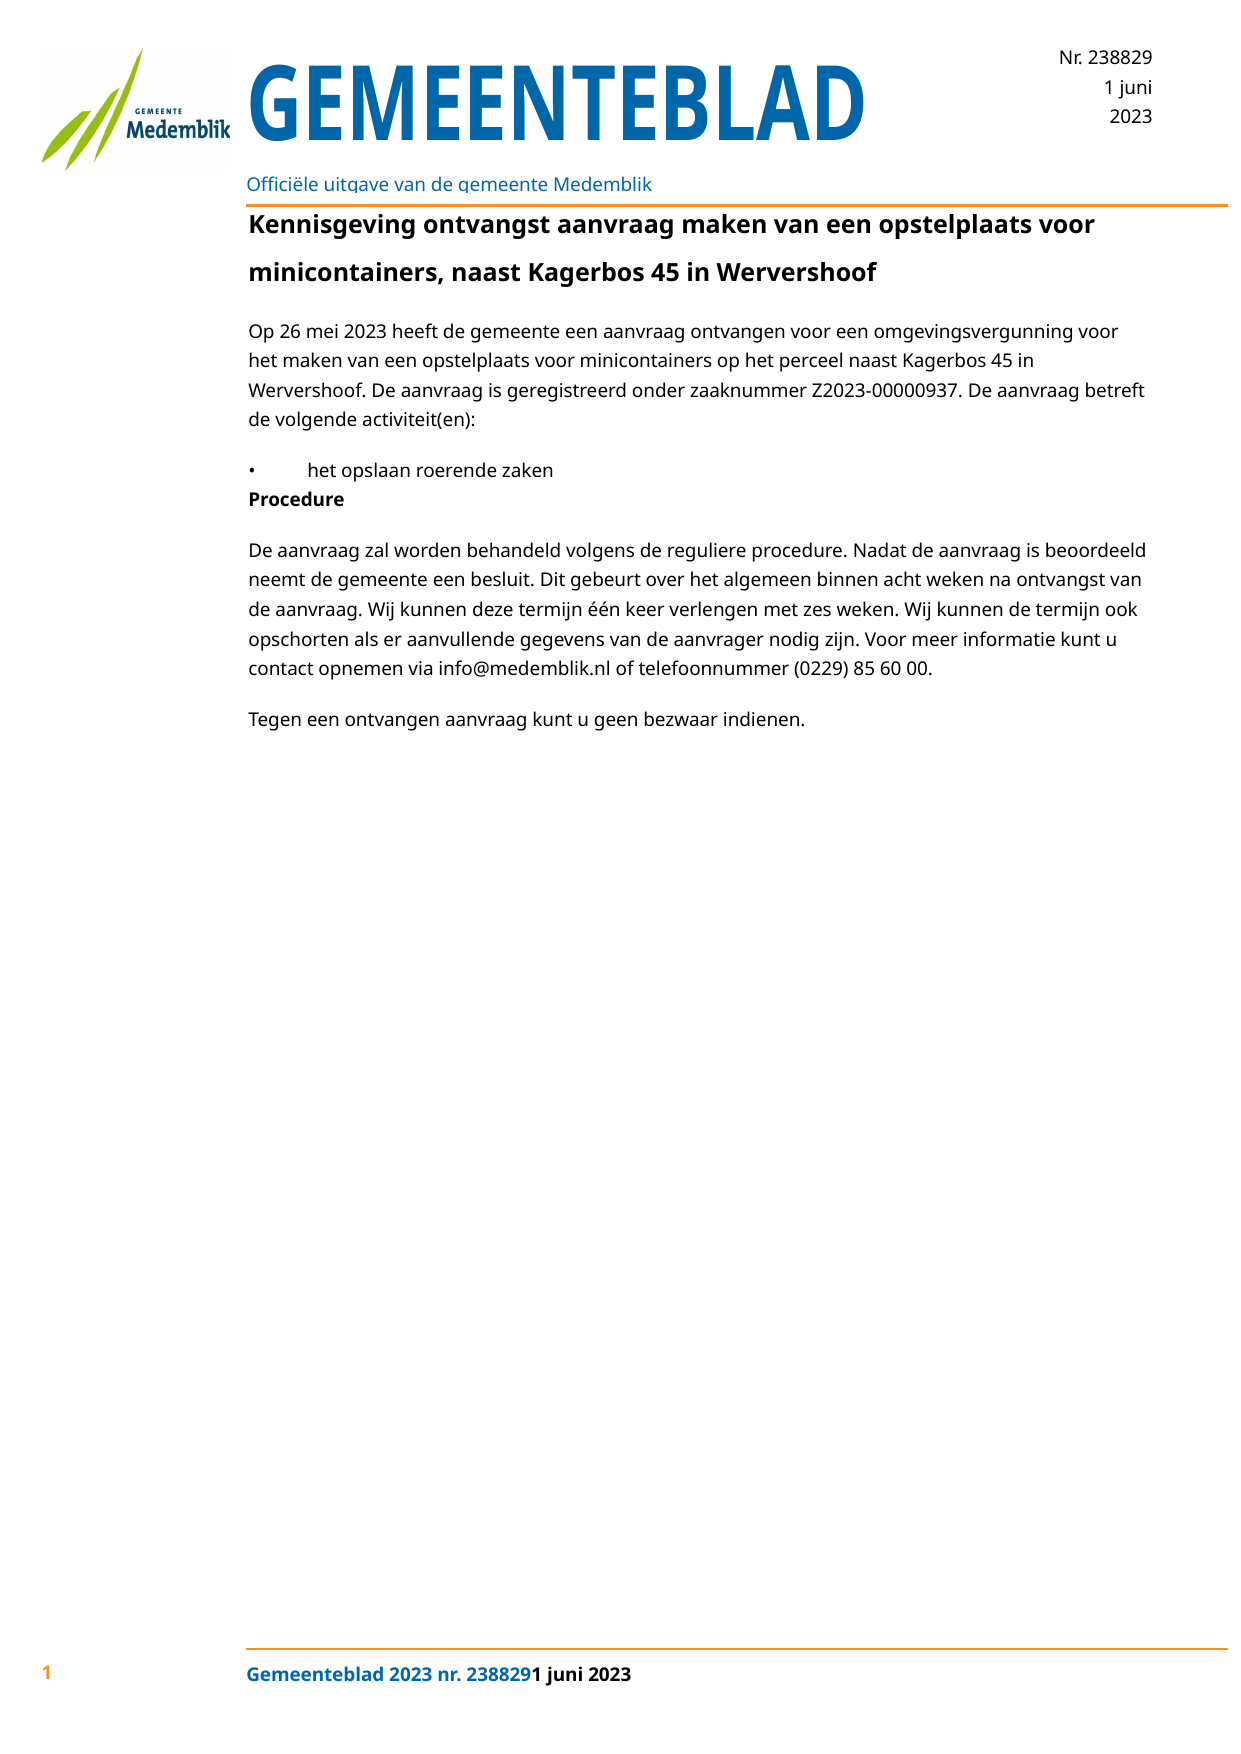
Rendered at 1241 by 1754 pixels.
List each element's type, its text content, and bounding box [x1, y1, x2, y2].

list het opslaan roerende zaken [248, 457, 1152, 483]
text De aanvraag zal worden behandeld volgens de reguliere procedure. Nadat de aanvraag is beoordeeld neemt de gemeente een besluit. Dit gebeurt over het algemeen binnen acht weken na ontvangst van de aanvraag. Wij kunnen deze termijn één keer verlengen met zes weken. Wij kunnen de termijn ook opschorten als er aanvullende gegevens van de aanvrager nodig zijn. Voor meer informatie kunt u contact opnemen via info@medemblik.nl of telefoonnummer (0229) 85 60 00. [248, 537, 1152, 681]
text Op 26 mei 2023 heeft de gemeente een aanvraag ontvangen voor een omgevingsvergunning voor het maken van een opstelplaats voor minicontainers op het perceel naast Kagerbos 45 in Wervershoof. De aanvraag is geregistreerd onder zaaknummer Z2023-00000937. De aanvraag betreft de volgende activiteit(en): [248, 318, 1152, 432]
text Kennisgeving ontvangst aanvraag maken van een opstelplaats voor minicontainers, naast Kagerbos 45 in Wervershoof [248, 207, 1152, 288]
text Procedure [248, 487, 1152, 512]
text Tegen een ontvangen aanvraag kunt u geen bezwaar indienen. [248, 706, 1152, 732]
picture [41, 47, 231, 172]
